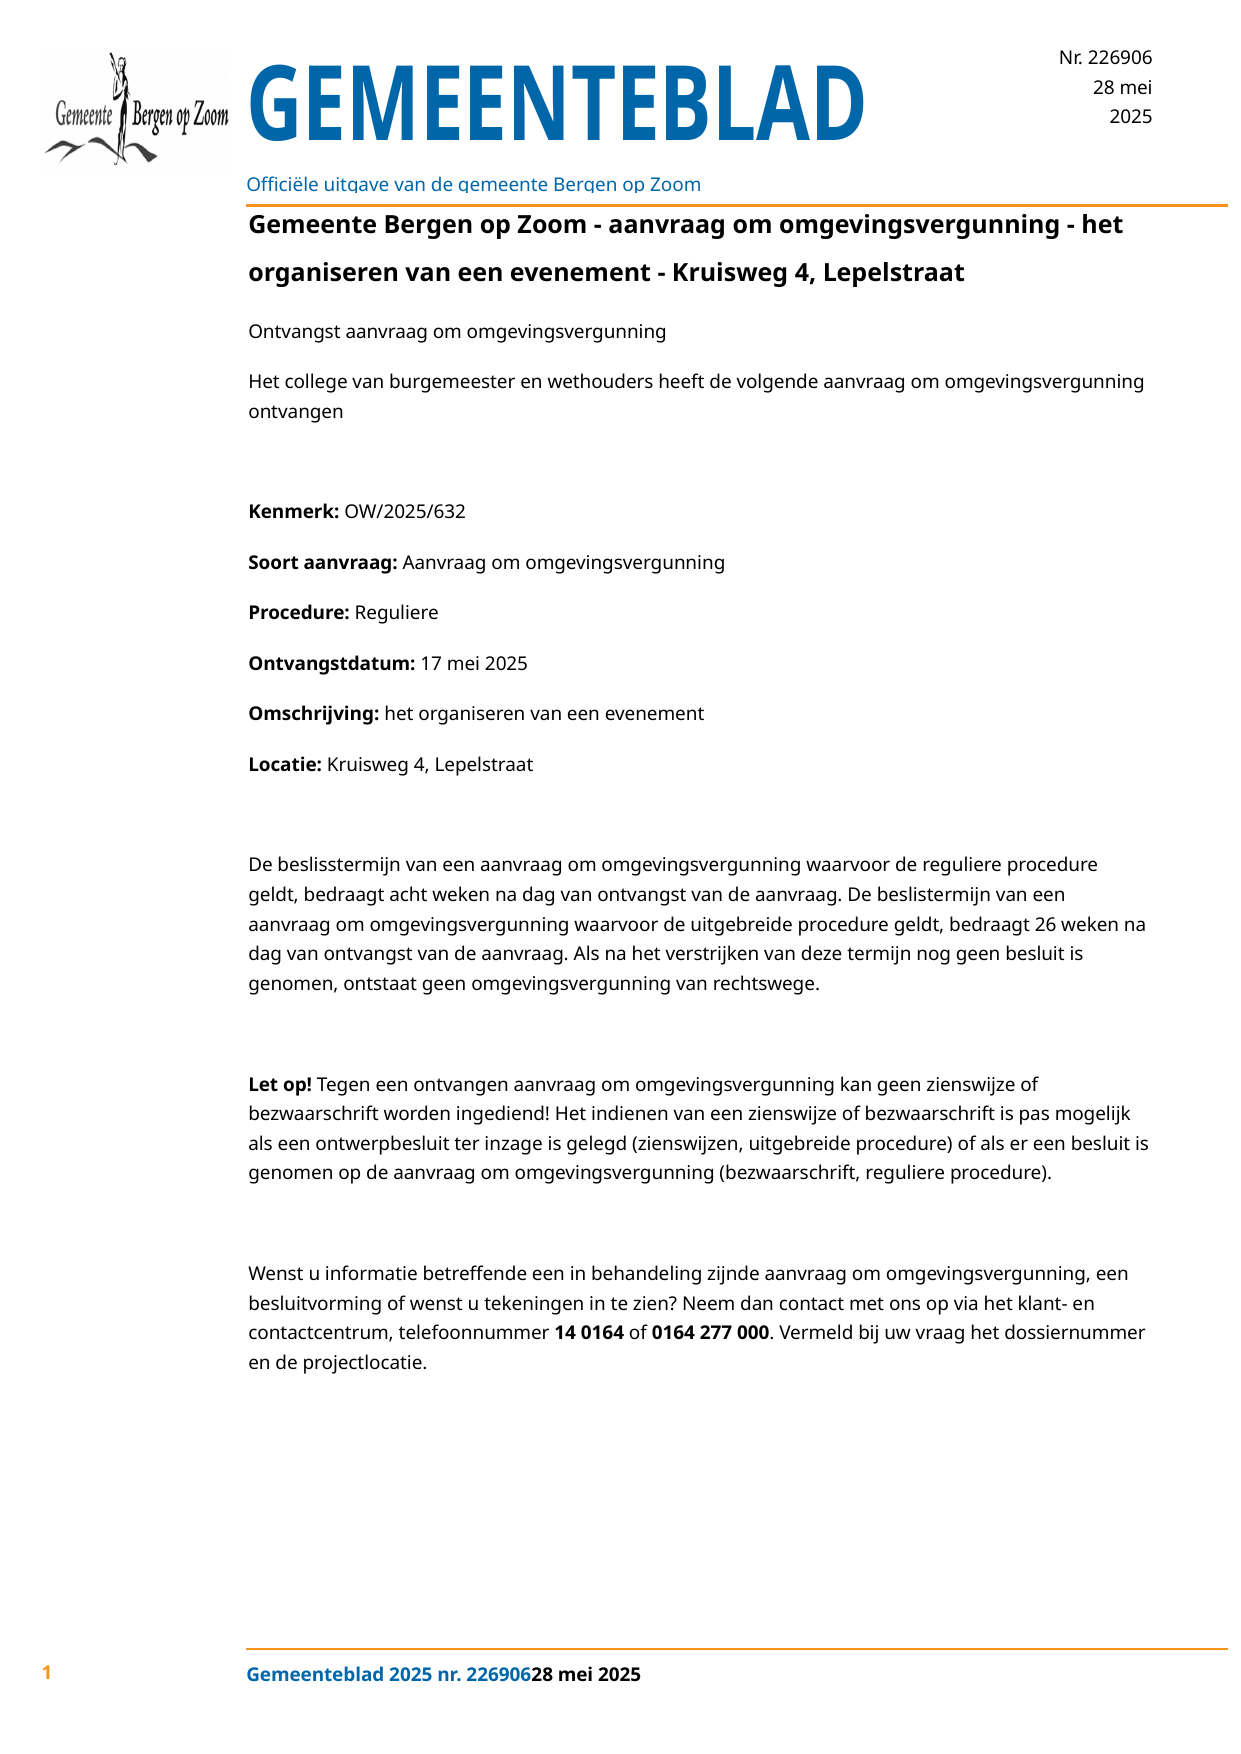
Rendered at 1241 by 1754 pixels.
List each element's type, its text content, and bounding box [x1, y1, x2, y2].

text Kenmerk: OW/2025/632 [248, 499, 1152, 524]
text Ontvangstdatum: 17 mei 2025 [248, 650, 1152, 676]
picture [41, 47, 231, 172]
text Soort aanvraag: Aanvraag om omgevingsvergunning [248, 549, 1152, 575]
text Procedure: Reguliere [248, 599, 1152, 625]
text Ontvangst aanvraag om omgevingsvergunning [248, 318, 1152, 344]
text Gemeente Bergen op Zoom - aanvraag om omgevingsvergunning - het organiseren van een evenement - Kruisweg 4, Lepelstraat [248, 207, 1152, 288]
text De beslisstermijn van een aanvraag om omgevingsvergunning waarvoor de reguliere procedure geldt, bedraagt acht weken na dag van ontvangst van de aanvraag. De beslistermijn van een aanvraag om omgevingsvergunning waarvoor de uitgebreide procedure geldt, bedraagt 26 weken na dag van ontvangst van de aanvraag. Als na het verstrijken van deze termijn nog geen besluit is genomen, ontstaat geen omgevingsvergunning van rechtswege. [248, 852, 1152, 996]
text Wenst u informatie betreffende een in behandeling zijnde aanvraag om omgevingsvergunning, een besluitvorming of wenst u tekeningen in te zien? Neem dan contact met ons op via het klant- en contactcentrum, telefoonnummer 14 0164 of 0164 277 000. Vermeld bij uw vraag het dossiernummer en de projectlocatie. [248, 1260, 1152, 1375]
text Let op! Tegen een ontvangen aanvraag om omgevingsvergunning kan geen zienswijze of bezwaarschrift worden ingediend! Het indienen van een zienswijze of bezwaarschrift is pas mogelijk als een ontwerpbesluit ter inzage is gelegd (zienswijzen, uitgebreide procedure) of als er een besluit is genomen op de aanvraag om omgevingsvergunning (bezwaarschrift, reguliere procedure). [248, 1071, 1152, 1185]
text Omschrijving: het organiseren van een evenement [248, 700, 1152, 726]
text Het college van burgemeester en wethouders heeft de volgende aanvraag om omgevingsvergunning ontvangen [248, 368, 1152, 424]
text Locatie: Kruisweg 4, Lepelstraat [248, 751, 1152, 777]
